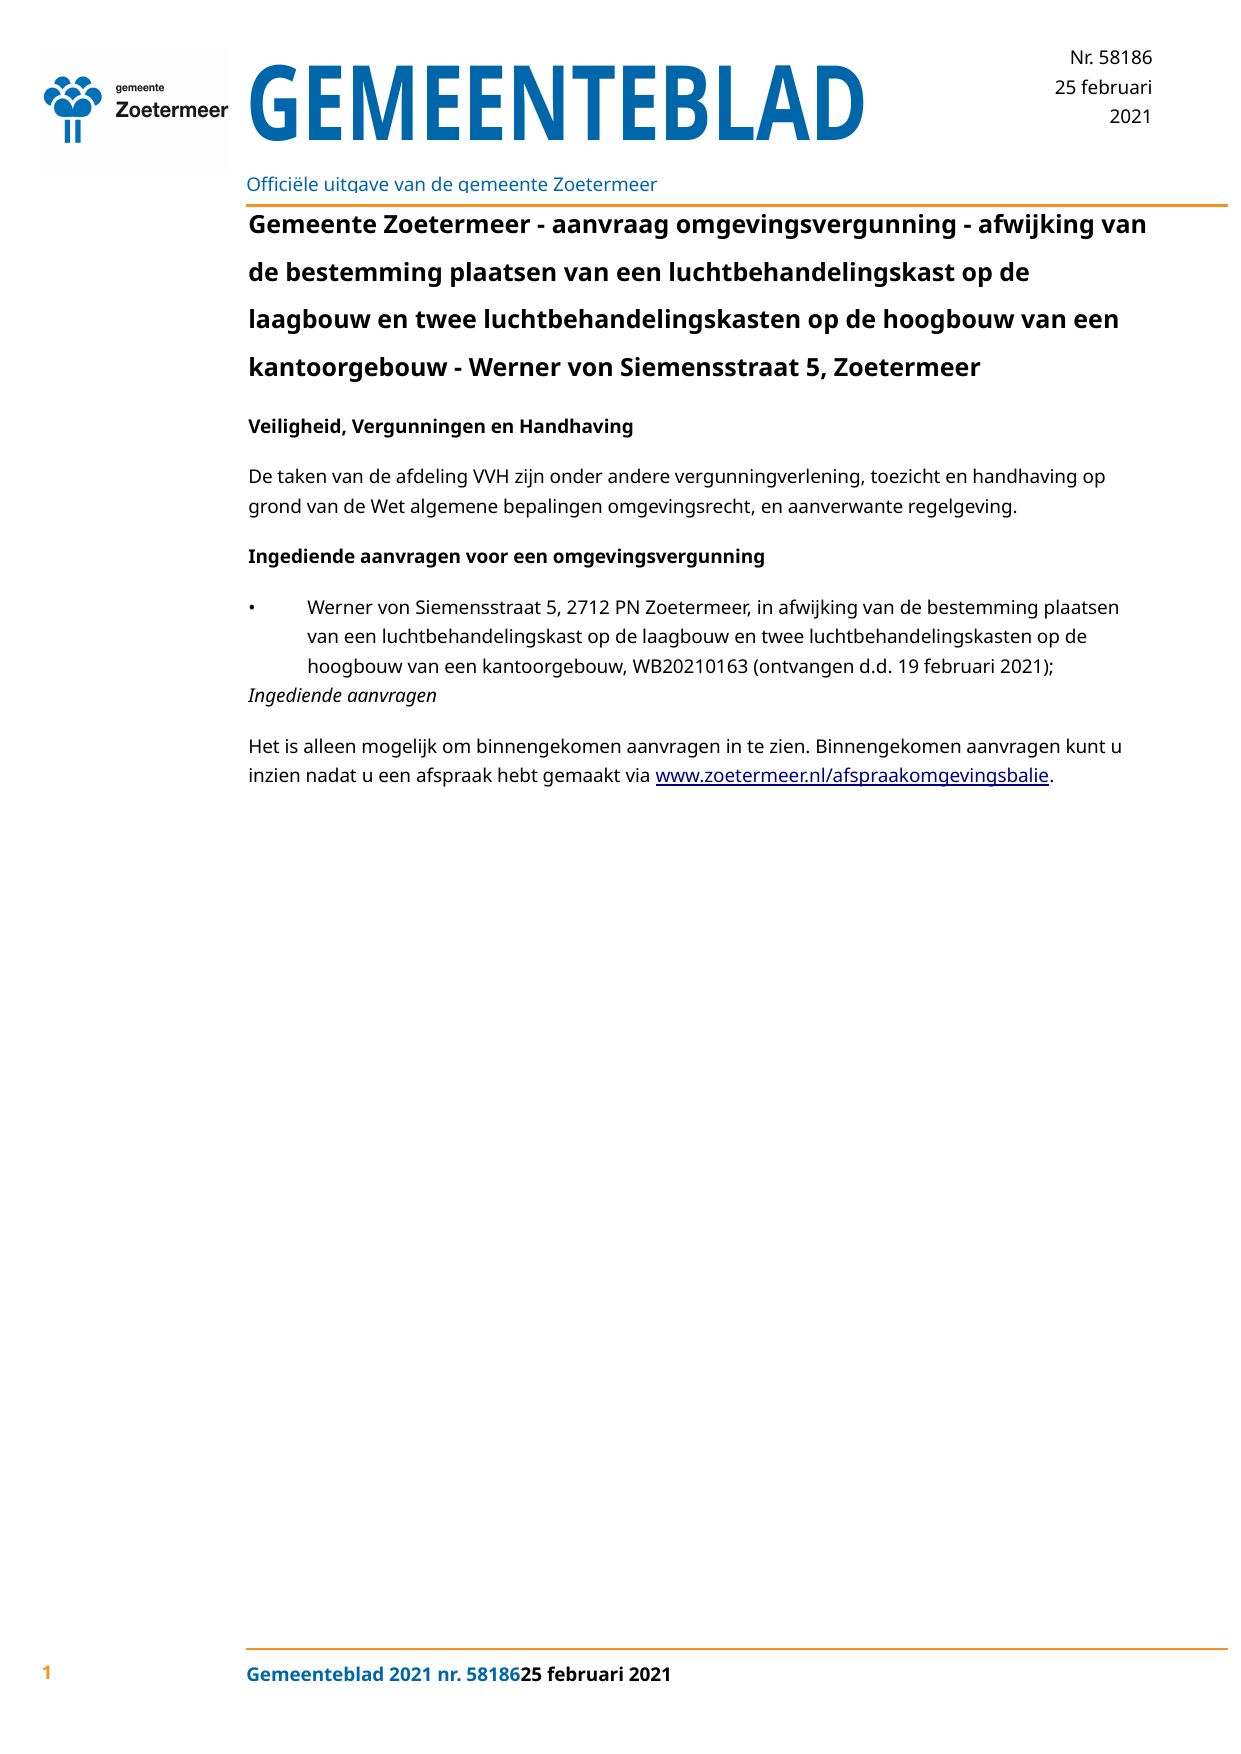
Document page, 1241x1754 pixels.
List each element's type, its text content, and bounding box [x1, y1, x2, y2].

text Het is alleen mogelijk om binnengekomen aanvragen in te zien. Binnengekomen aanvragen kunt u inzien nadat u een afspraak hebt gemaakt via www.zoetermeer.nl/afspraakomgevingsbalie. [248, 733, 1152, 788]
text Ingediende aanvragen [248, 683, 1152, 708]
text Ingediende aanvragen voor een omgevingsvergunning [248, 543, 1152, 569]
text Gemeente Zoetermeer - aanvraag omgevingsvergunning - afwijking van de bestemming plaatsen van een luchtbehandelingskast op de laagbouw en twee luchtbehandelingskasten op de hoogbouw van een kantoorgebouw - Werner von Siemensstraat 5, Zoetermeer [248, 207, 1152, 384]
list Werner von Siemensstraat 5, 2712 PN Zoetermeer, in afwijking van de bestemming plaatsen van een luchtbehandelingskast op de laagbouw en twee luchtbehandelingskasten op de hoogbouw van een kantoorgebouw, WB20210163 (ontvangen d.d. 19 februari 2021); [248, 594, 1152, 679]
text Veiligheid, Vergunningen en Handhaving [248, 413, 1152, 439]
picture [41, 47, 231, 172]
text De taken van de afdeling VVH zijn onder andere vergunningverlening, toezicht en handhaving op grond van de Wet algemene bepalingen omgevingsrecht, en aanverwante regelgeving. [248, 463, 1152, 519]
